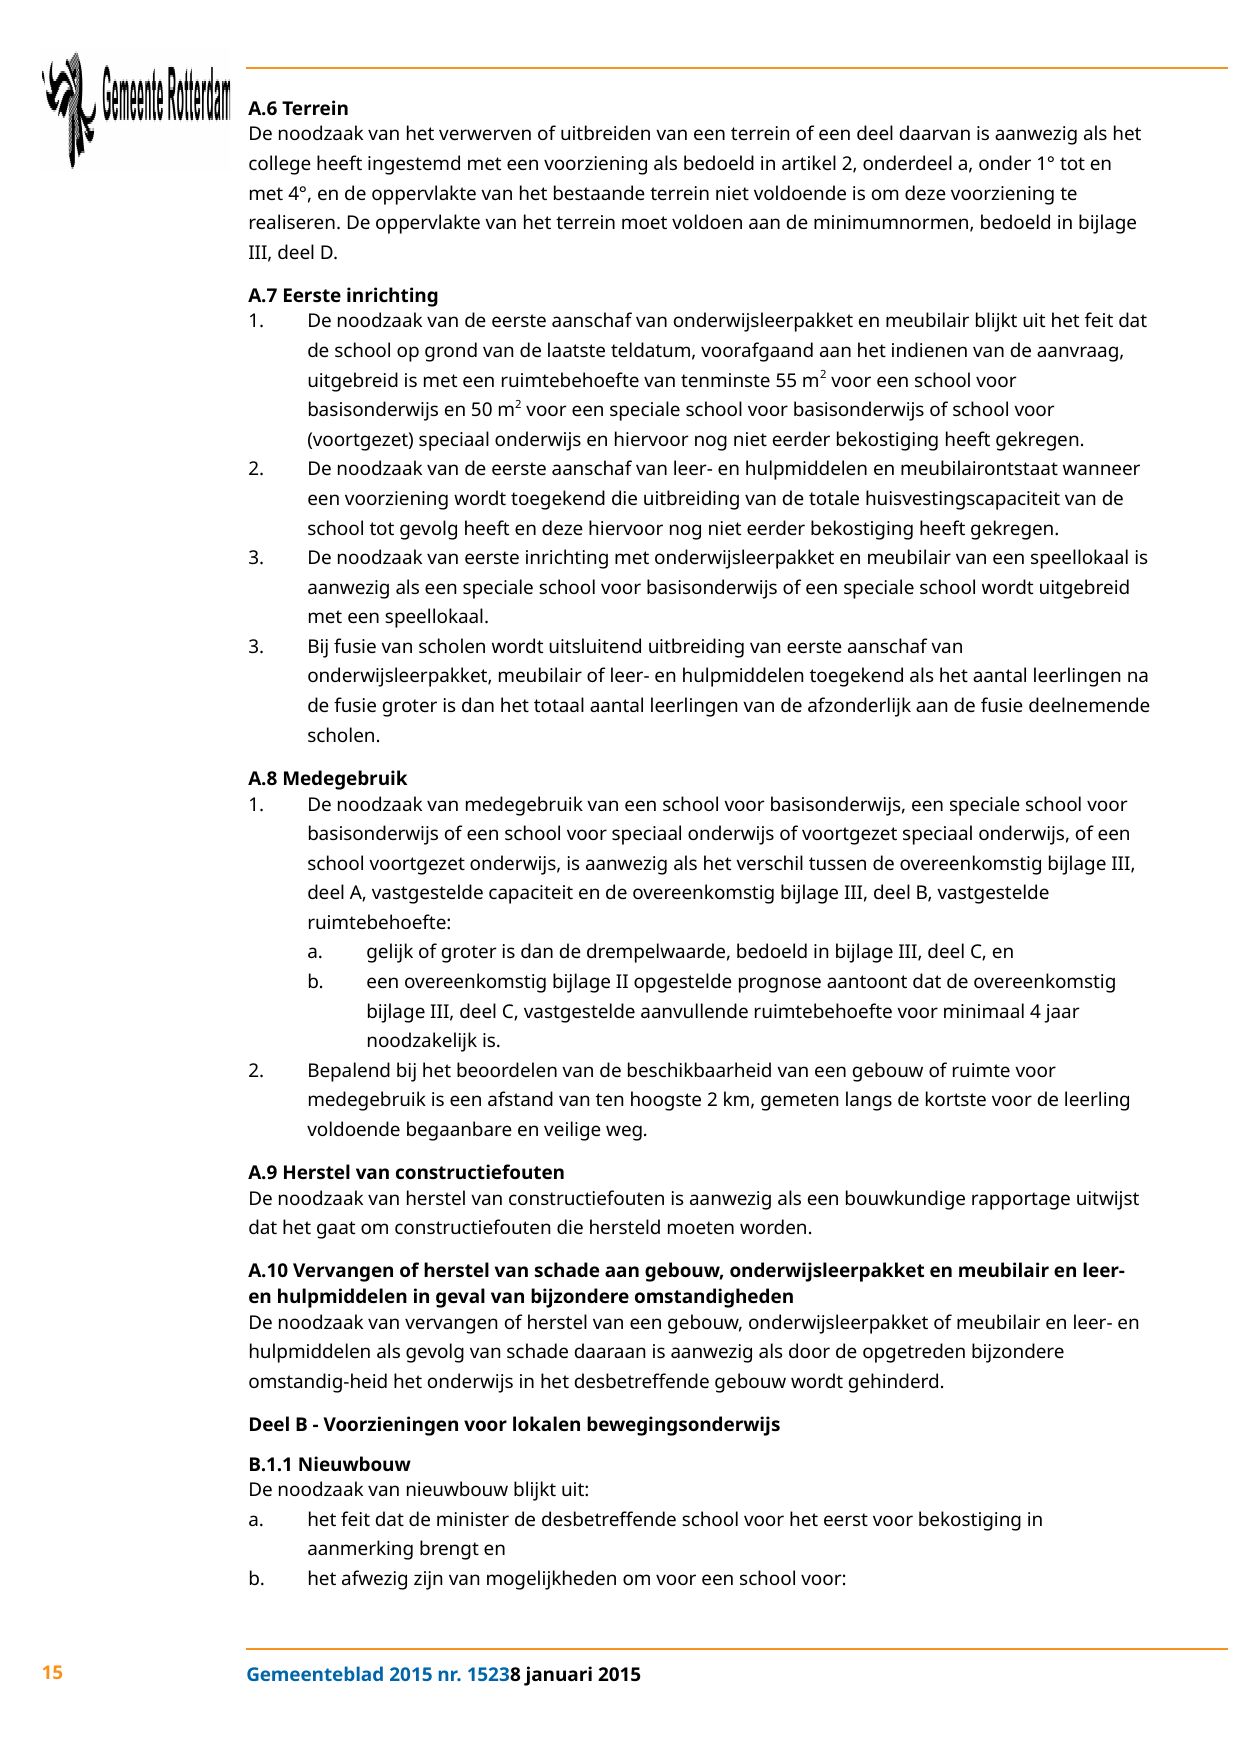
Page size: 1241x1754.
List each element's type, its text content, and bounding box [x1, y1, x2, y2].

text A.6 Terrein [248, 95, 1152, 121]
list Bij fusie van scholen wordt uitsluitend uitbreiding van eerste aanschaf van onderwijsleerpakket, meubilair of leer- en hulpmiddelen toegekend als het aantal leerlingen na de fusie groter is dan het totaal aantal leerlingen van de afzonderlijk aan de fusie deelnemende scholen. [248, 633, 1152, 748]
list De noodzaak van medegebruik van een school voor basisonderwijs, een speciale school voor basisonderwijs of een school voor speciaal onderwijs of voortgezet speciaal onderwijs, of een school voortgezet onderwijs, is aanwezig als het verschil tussen de overeenkomstig bijlage III, deel A, vastgestelde capaciteit en de overeenkomstig bijlage III, deel B, vastgestelde ruimtebehoefte: [248, 791, 1152, 935]
text A.8 Medegebruik [248, 765, 1152, 791]
list een overeenkomstig bijlage II opgestelde prognose aantoont dat de overeenkomstig bijlage III, deel C, vastgestelde aanvullende ruimtebehoefte voor minimaal 4 jaar noodzakelijk is. [307, 968, 1152, 1053]
list Bepalend bij het beoordelen van de beschikbaarheid van een gebouw of ruimte voor medegebruik is een afstand van ten hoogste 2 km, gemeten langs de kortste voor de leerling voldoende begaanbare en veilige weg. [248, 1057, 1152, 1142]
list De noodzaak van de eerste aanschaf van leer- en hulpmiddelen en meubilairontstaat wanneer een voorziening wordt toegekend die uitbreiding van de totale huisvestingscapaciteit van de school tot gevolg heeft en deze hiervoor nog niet eerder bekostiging heeft gekregen. [248, 456, 1152, 541]
text A.10 Vervangen of herstel van schade aan gebouw, onderwijsleerpakket en meubilair en leer- en hulpmiddelen in geval van bijzondere omstandigheden [248, 1258, 1152, 1309]
text A.7 Eerste inrichting [248, 282, 1152, 308]
text De noodzaak van vervangen of herstel van een gebouw, onderwijsleerpakket of meubilair en leer- en hulpmiddelen als gevolg van schade daaraan is aanwezig als door de opgetreden bijzondere omstandig-heid het onderwijs in het desbetreffende gebouw wordt gehinderd. [248, 1309, 1152, 1394]
text A.9 Herstel van constructiefouten [248, 1159, 1152, 1185]
list De noodzaak van eerste inrichting met onderwijsleerpakket en meubilair van een speellokaal is aanwezig als een speciale school voor basisonderwijs of een speciale school wordt uitgebreid met een speellokaal. [248, 544, 1152, 629]
list De noodzaak van de eerste aanschaf van onderwijsleerpakket en meubilair blijkt uit het feit dat de school op grond van de laatste teldatum, voorafgaand aan het indienen van de aanvraag, uitgebreid is met een ruimtebehoefte van tenminste 55 m2 voor een school voor basisonderwijs en 50 m2 voor een speciale school voor basisonderwijs of school voor (voortgezet) speciaal onderwijs en hiervoor nog niet eerder bekostiging heeft gekregen. [248, 308, 1152, 452]
text De noodzaak van het verwerven of uitbreiden van een terrein of een deel daarvan is aanwezig als het college heeft ingestemd met een voorziening als bedoeld in artikel 2, onderdeel a, onder 1° tot en met 4°, en de oppervlakte van het bestaande terrein niet voldoende is om deze voorziening te realiseren. De oppervlakte van het terrein moet voldoen aan de minimumnormen, bedoeld in bijlage III, deel D. [248, 121, 1152, 264]
list het afwezig zijn van mogelijkheden om voor een school voor: [248, 1565, 1152, 1591]
list het feit dat de minister de desbetreffende school voor het eerst voor bekostiging in aanmerking brengt en [248, 1506, 1152, 1561]
text De noodzaak van nieuwbouw blijkt uit: [248, 1476, 1152, 1502]
text Deel B - Voorzieningen voor lokalen bewegingsonderwijs [248, 1411, 1152, 1437]
text De noodzaak van herstel van constructiefouten is aanwezig als een bouwkundige rapportage uitwijst dat het gaat om constructiefouten die hersteld moeten worden. [248, 1185, 1152, 1240]
list gelijk of groter is dan de drempelwaarde, bedoeld in bijlage III, deel C, en [307, 939, 1152, 964]
text B.1.1 Nieuwbouw [248, 1451, 1152, 1476]
picture [41, 47, 231, 172]
